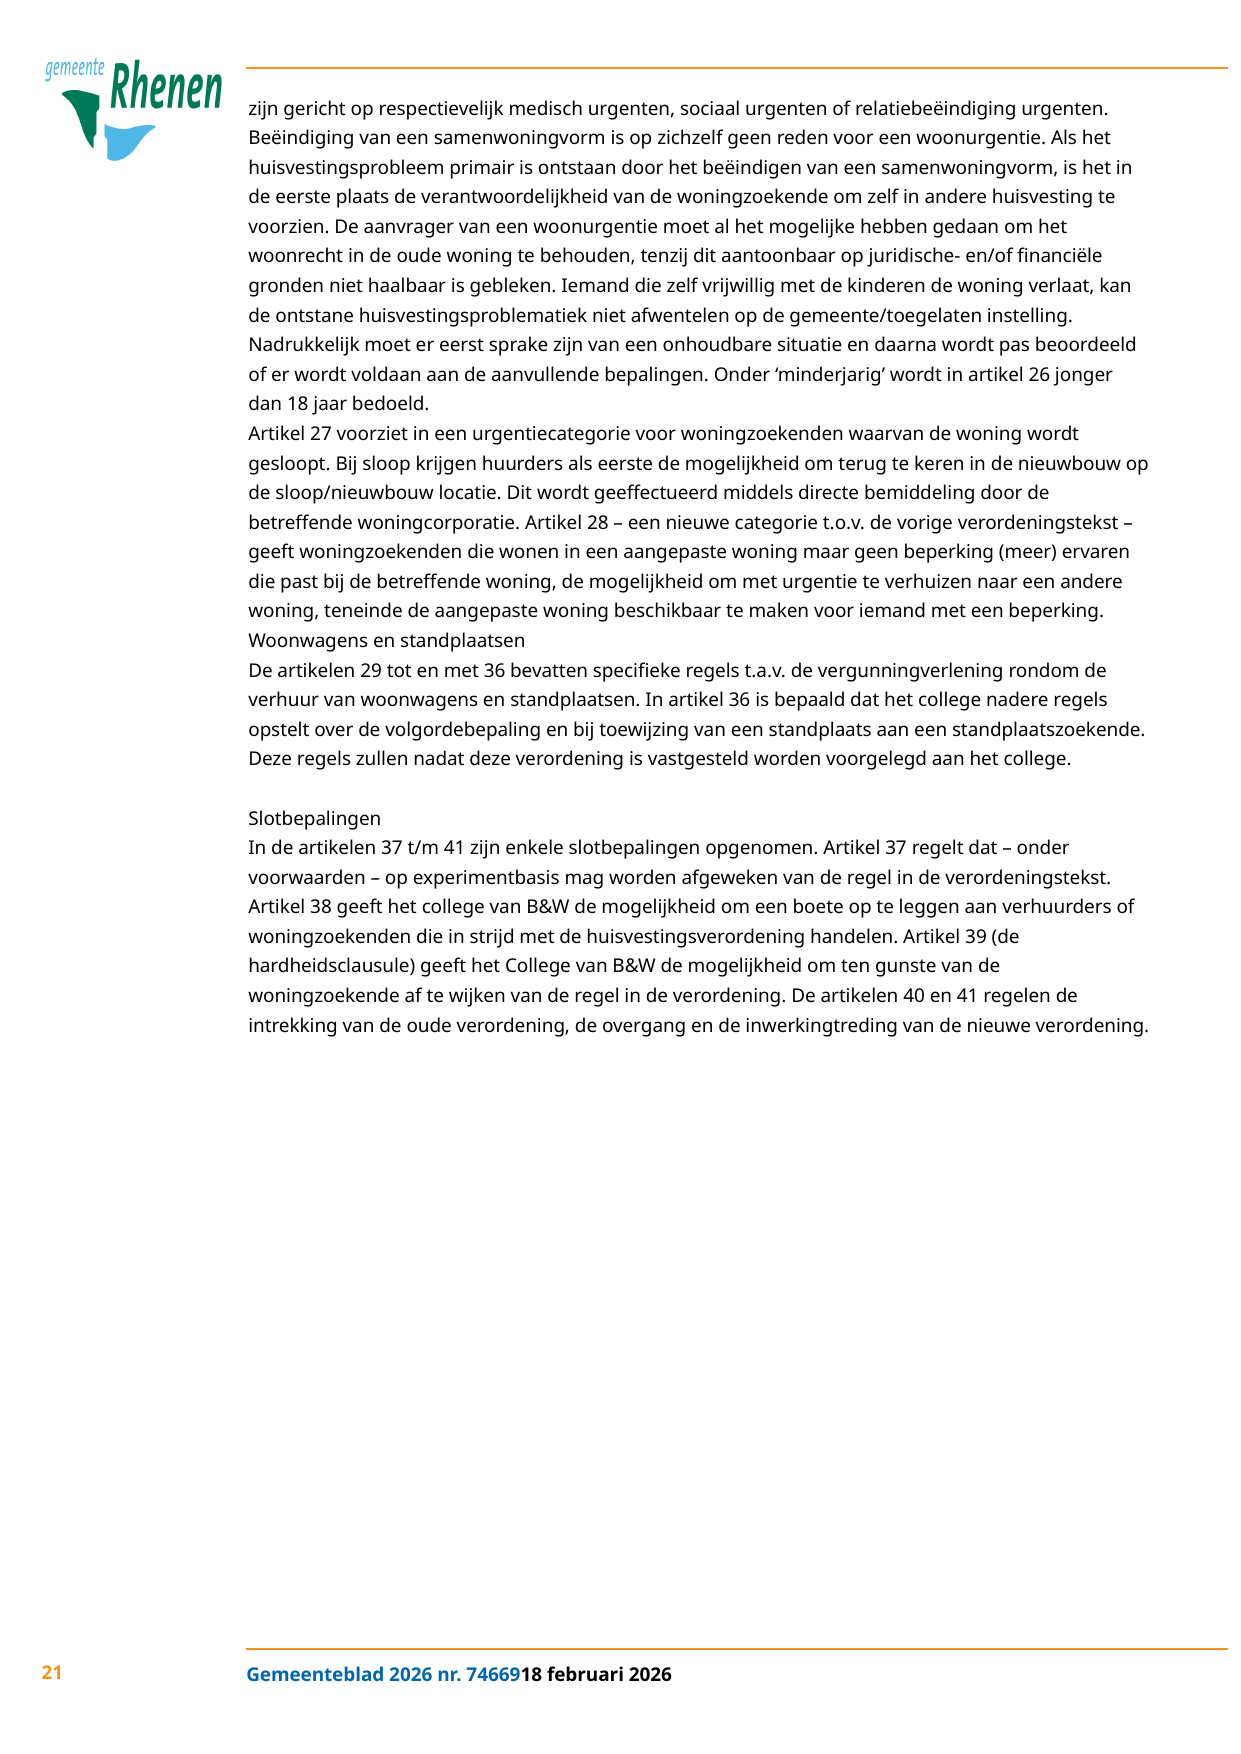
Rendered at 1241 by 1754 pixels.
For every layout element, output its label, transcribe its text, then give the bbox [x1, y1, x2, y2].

text Artikel 27 voorziet in een urgentiecategorie voor woningzoekenden waarvan de woning wordt gesloopt. Bij sloop krijgen huurders als eerste de mogelijkheid om terug te keren in de nieuwbouw op de sloop/nieuwbouw locatie. Dit wordt geeffectueerd middels directe bemiddeling door de betreffende woningcorporatie. Artikel 28 – een nieuwe categorie t.o.v. de vorige verordeningstekst – geeft woningzoekenden die wonen in een aangepaste woning maar geen beperking (meer) ervaren die past bij de betreffende woning, de mogelijkheid om met urgentie te verhuizen naar een andere woning, teneinde de aangepaste woning beschikbaar te maken voor iemand met een beperking. [248, 420, 1152, 623]
text Woonwagens en standplaatsen [248, 627, 1152, 653]
text Slotbepalingen [248, 805, 1152, 831]
text Beëindiging van een samenwoningvorm is op zichzelf geen reden voor een woonurgentie. Als het huisvestingsprobleem primair is ontstaan door het beëindigen van een samenwoningvorm, is het in de eerste plaats de verantwoordelijkheid van de woningzoekende om zelf in andere huisvesting te voorzien. De aanvrager van een woonurgentie moet al het mogelijke hebben gedaan om het woonrecht in de oude woning te behouden, tenzij dit aantoonbaar op juridische- en/of financiële gronden niet haalbaar is gebleken. Iemand die zelf vrijwillig met de kinderen de woning verlaat, kan de ontstane huisvestingsproblematiek niet afwentelen op de gemeente/toegelaten instelling. Nadrukkelijk moet er eerst sprake zijn van een onhoudbare situatie en daarna wordt pas beoordeeld of er wordt voldaan aan de aanvullende bepalingen. Onder ‘minderjarig’ wordt in artikel 26 jonger dan 18 jaar bedoeld. [248, 124, 1152, 416]
picture [41, 47, 231, 172]
text In de artikelen 37 t/m 41 zijn enkele slotbepalingen opgenomen. Artikel 37 regelt dat – onder voorwaarden – op experimentbasis mag worden afgeweken van de regel in de verordeningstekst. Artikel 38 geeft het college van B&W de mogelijkheid om een boete op te leggen aan verhuurders of woningzoekenden die in strijd met de huisvestingsverordening handelen. Artikel 39 (de hardheidsclausule) geeft het College van B&W de mogelijkheid om ten gunste van de woningzoekende af te wijken van de regel in de verordening. De artikelen 40 en 41 regelen de intrekking van de oude verordening, de overgang en de inwerkingtreding van de nieuwe verordening. [248, 834, 1152, 1038]
text De artikelen 29 tot en met 36 bevatten specifieke regels t.a.v. de vergunningverlening rondom de verhuur van woonwagens en standplaatsen. In artikel 36 is bepaald dat het college nadere regels opstelt over de volgordebepaling en bij toewijzing van een standplaats aan een standplaatszoekende. Deze regels zullen nadat deze verordening is vastgesteld worden voorgelegd aan het college. [248, 657, 1152, 771]
text zijn gericht op respectievelijk medisch urgenten, sociaal urgenten of relatiebeëindiging urgenten. [248, 95, 1152, 121]
